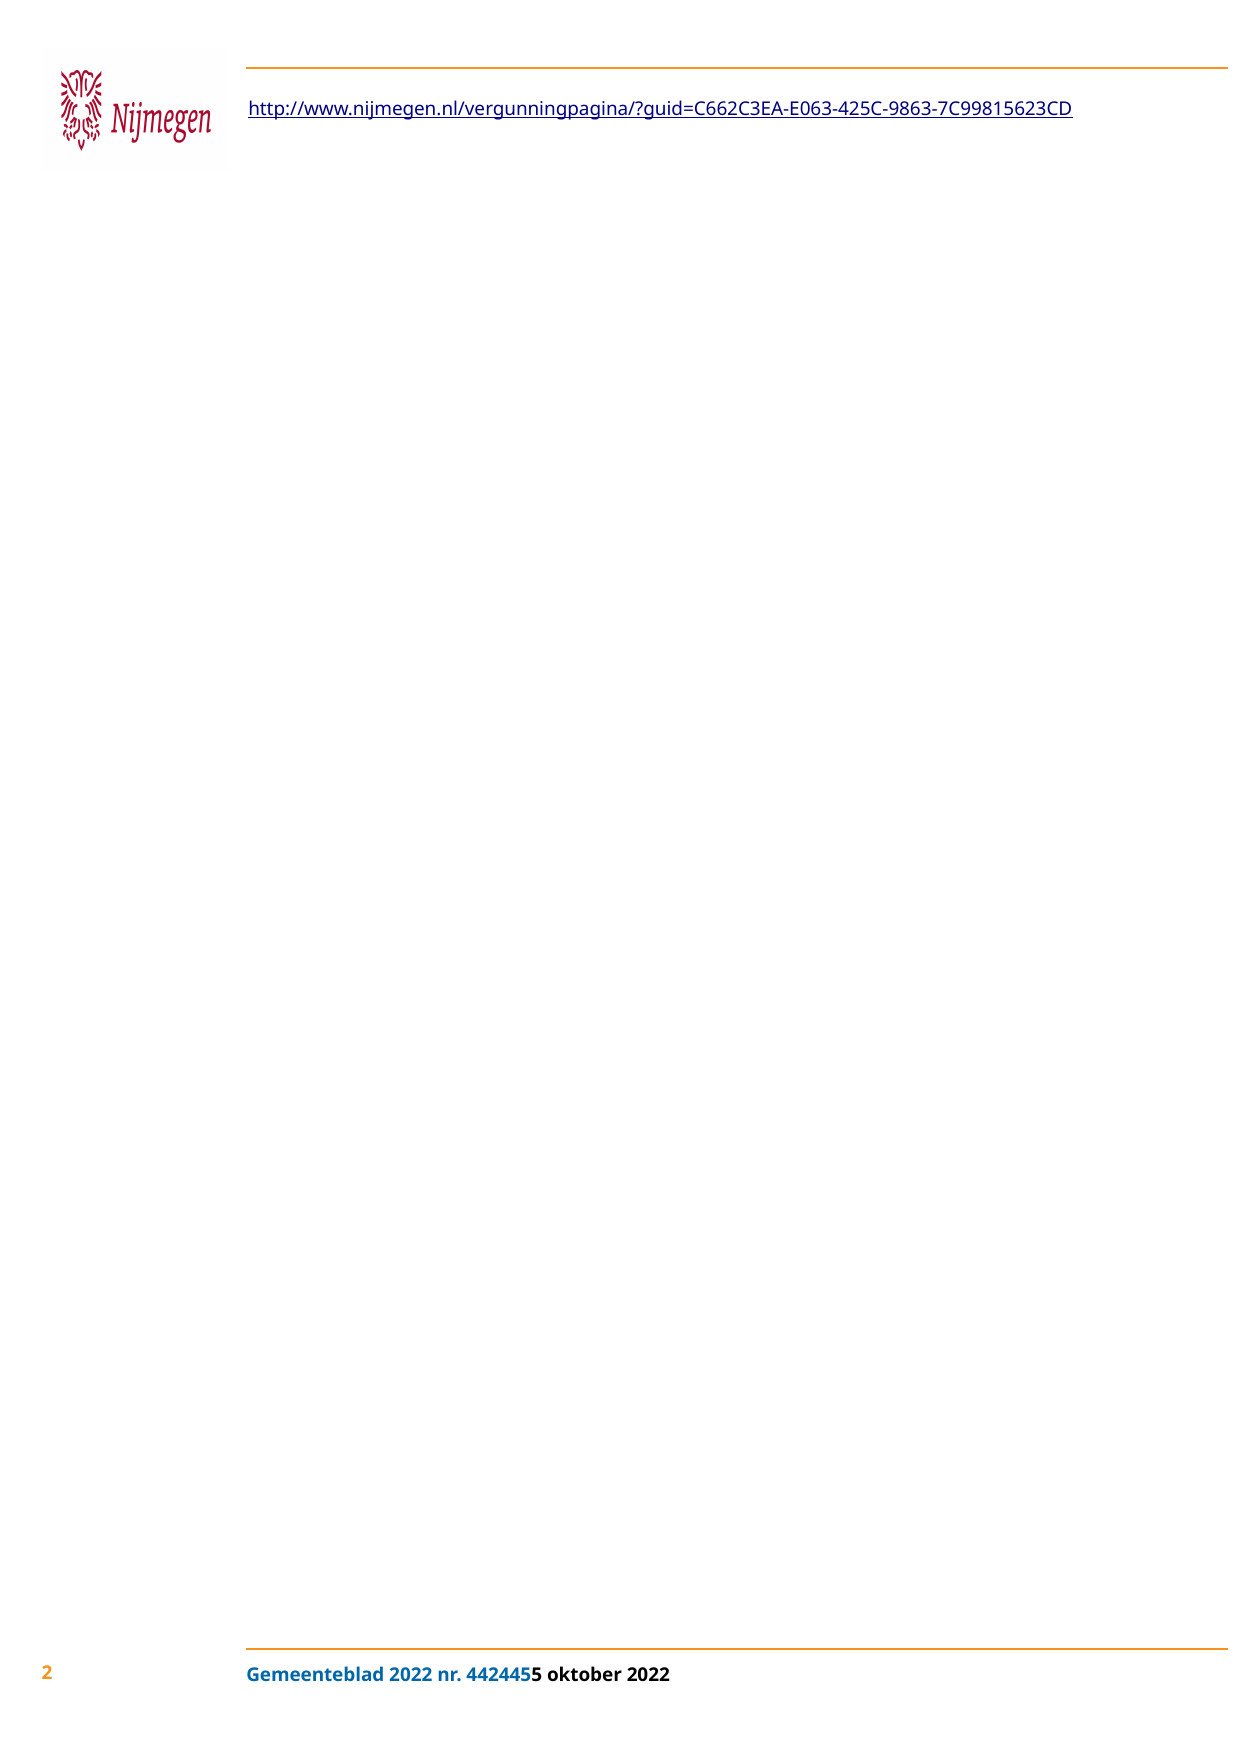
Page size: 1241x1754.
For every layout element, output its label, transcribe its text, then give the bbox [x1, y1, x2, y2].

text http://www.nijmegen.nl/vergunningpagina/?guid=C662C3EA-E063-425C-9863-7C99815623CD [248, 95, 1152, 121]
picture [41, 47, 231, 172]
